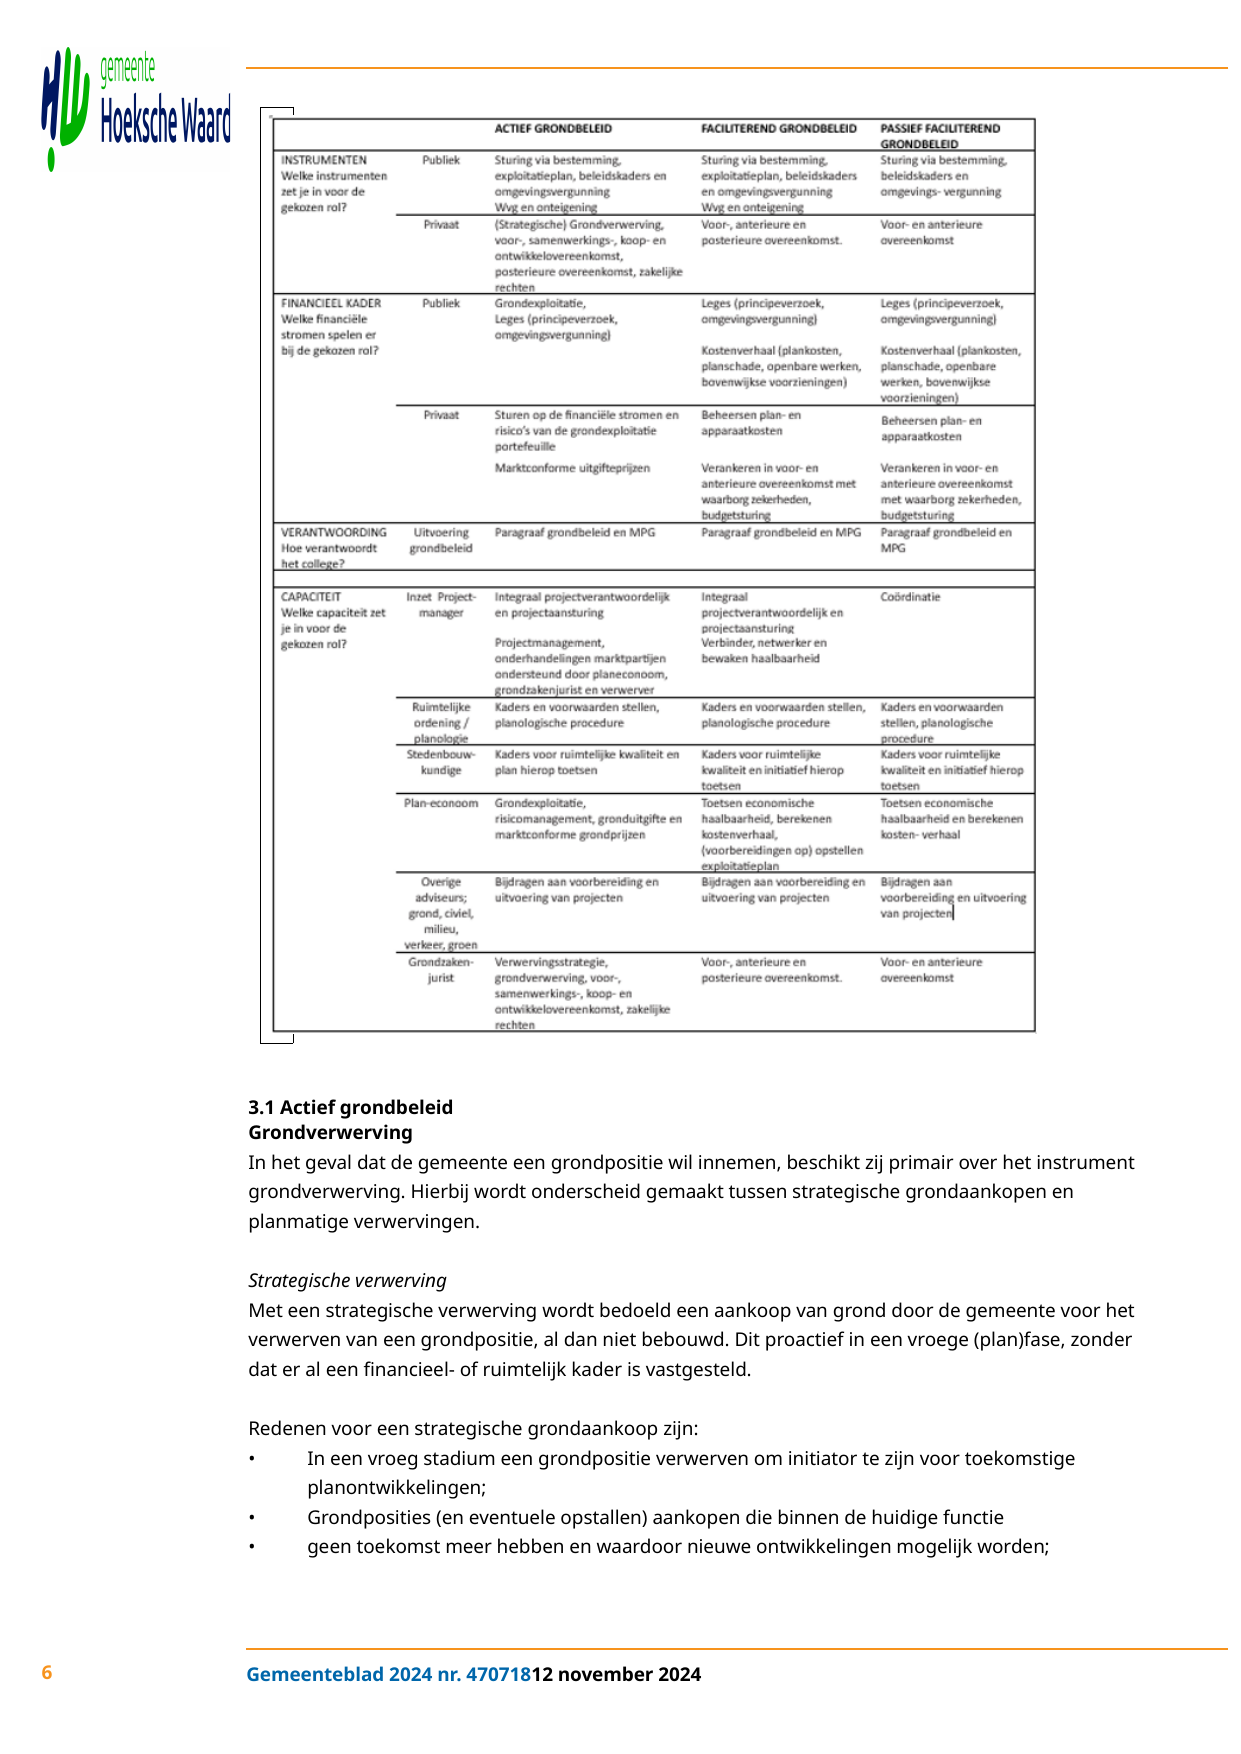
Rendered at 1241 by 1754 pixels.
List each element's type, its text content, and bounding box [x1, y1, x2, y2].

text Grondverwerving [248, 1119, 1152, 1145]
picture [41, 47, 231, 172]
text Redenen voor een strategische grondaankoop zijn: [248, 1415, 1152, 1441]
text Strategische verwerving [248, 1267, 1152, 1293]
list Grondposities (en eventuele opstallen) aankopen die binnen de huidige functie [248, 1504, 1152, 1530]
list geen toekomst meer hebben en waardoor nieuwe ontwikkelingen mogelijk worden; [248, 1534, 1152, 1559]
list In een vroeg stadium een grondpositie verwerven om initiator te zijn voor toekomstige planontwikkelingen; [248, 1445, 1152, 1500]
text In het geval dat de gemeente een grondpositie wil innemen, beschikt zij primair over het instrument grondverwerving. Hierbij wordt onderscheid gemaakt tussen strategische grondaankopen en planmatige verwervingen. [248, 1149, 1152, 1234]
text 3.1 Actief grondbeleid [248, 1094, 1152, 1119]
text Met een strategische verwerving wordt bedoeld een aankoop van grond door de gemeente voor het verwerven van een grondpositie, al dan niet bebouwd. Dit proactief in een vroege (plan)fase, zonder dat er al een financieel- of ruimtelijk kader is vastgesteld. [248, 1297, 1152, 1382]
picture [268, 115, 1037, 1034]
